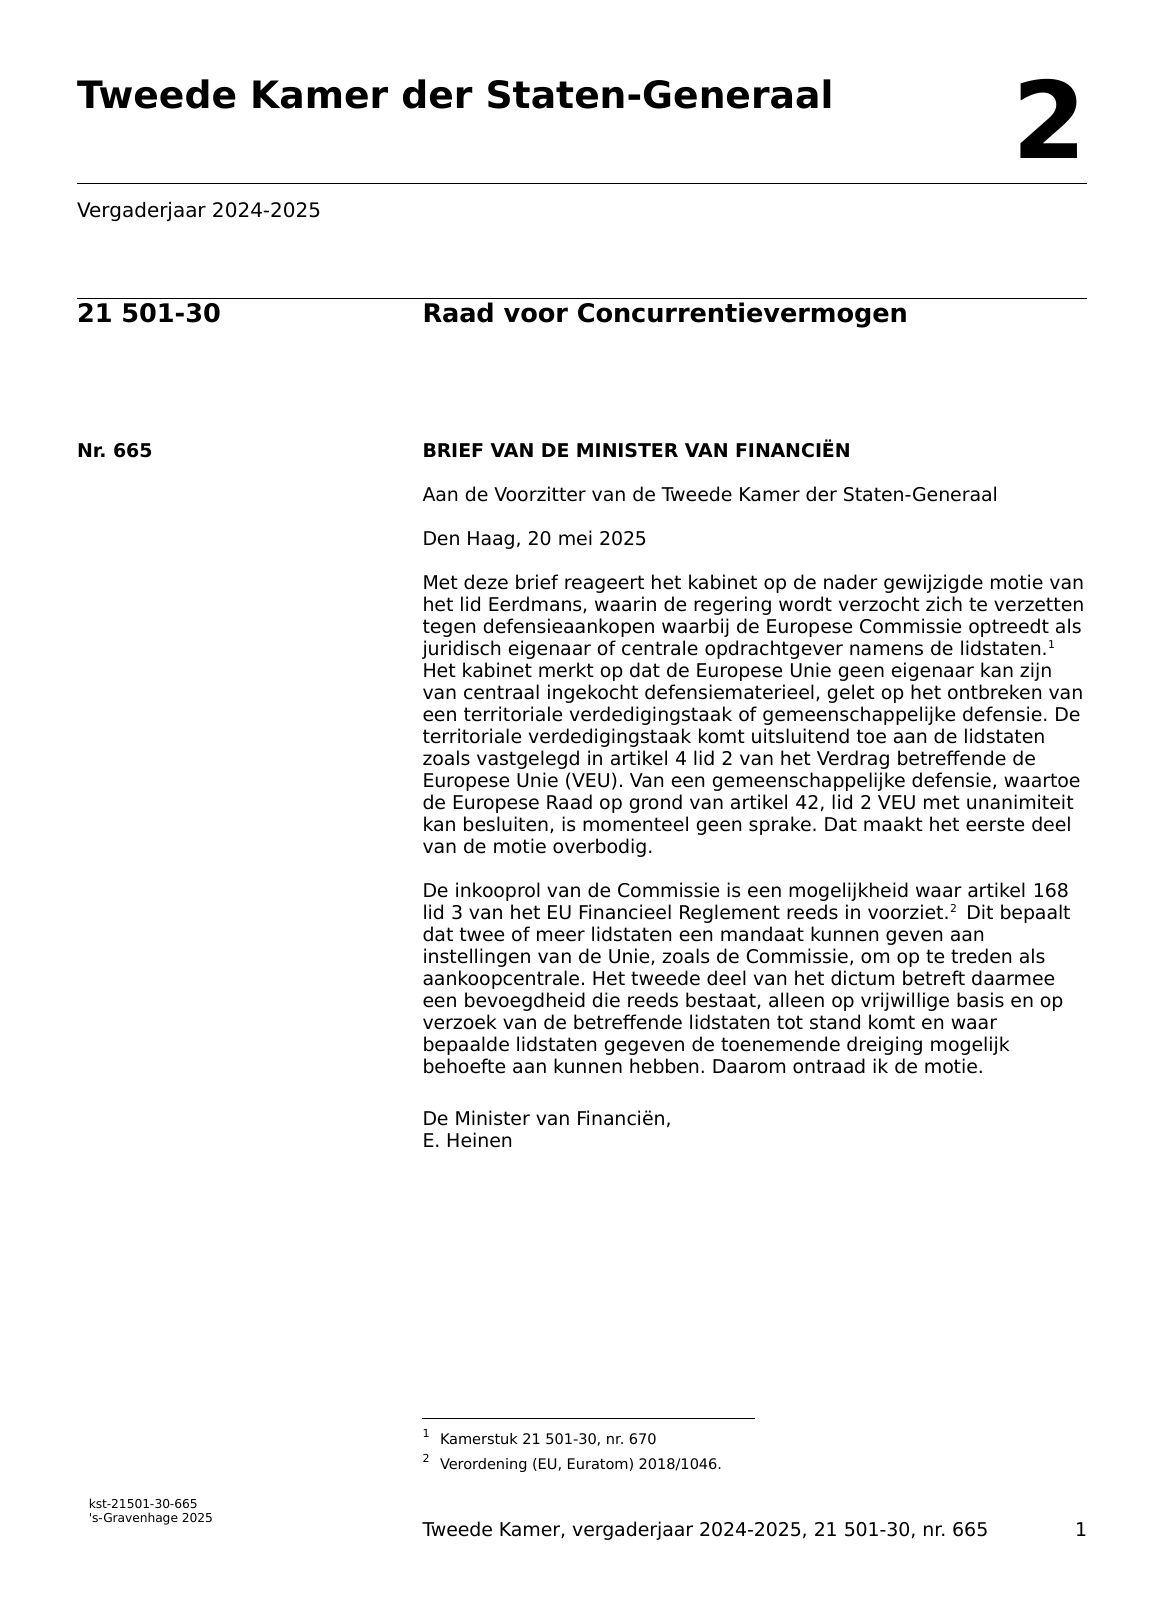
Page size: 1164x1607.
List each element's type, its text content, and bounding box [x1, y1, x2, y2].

subtitle Nr. 665 BRIEF VAN DE MINISTER VAN FINANCIËN [77, 440, 1087, 462]
table_cell Vergaderjaar 2024-2025 [77, 184, 1087, 298]
table_header Tweede Kamer der Staten-Generaal [77, 59, 886, 183]
subtitle 21 501-30 Raad voor Concurrentievermogen [77, 299, 1087, 329]
text Aan de Voorzitter van de Tweede Kamer der Staten-Generaal [422, 484, 1087, 506]
table_header 2 [886, 59, 1087, 183]
text Verordening (EU, Euratom) 2018/1046. [422, 1452, 1087, 1474]
text Den Haag, 20 mei 2025 [422, 528, 1087, 550]
text Met deze brief reageert het kabinet op de nader gewijzigde motie van het lid Eerdmans, waarin de regering wordt verzocht zich te verzetten tegen defensieaankopen waarbij de Europese Commissie optreedt als juridisch eigenaar of centrale opdrachtgever namens de lidstaten. Het kabinet merkt op dat de Europese Unie geen eigenaar kan zijn van centraal ingekocht defensiematerieel, gelet op het ontbreken van een territoriale verdedigingstaak of gemeenschappelijke defensie. De territoriale verdedigingstaak komt uitsluitend toe aan de lidstaten zoals vastgelegd in artikel 4 lid 2 van het Verdrag betreffende de Europese Unie (VEU). Van een gemeenschappelijke defensie, waartoe de Europese Raad op grond van artikel 42, lid 2 VEU met unanimiteit kan besluiten, is momenteel geen sprake. Dat maakt het eerste deel van de motie overbodig. [422, 572, 1087, 858]
text 's-Gravenhage 2025 [88, 1511, 323, 1525]
text kst-21501-30-665 [88, 1497, 323, 1511]
text De Minister van Financiën, E. Heinen [422, 1108, 1087, 1152]
text Kamerstuk 21 501-30, nr. 670 [422, 1427, 1087, 1449]
text De inkooprol van de Commissie is een mogelijkheid waar artikel 168 lid 3 van het EU Financieel Reglement reeds in voorziet. Dit bepaalt dat twee of meer lidstaten een mandaat kunnen geven aan instellingen van de Unie, zoals de Commissie, om op te treden als aankoopcentrale. Het tweede deel van het dictum betreft daarmee een bevoegdheid die reeds bestaat, alleen op vrijwillige basis en op verzoek van de betreffende lidstaten tot stand komt en waar bepaalde lidstaten gegeven de toenemende dreiging mogelijk behoefte aan kunnen hebben. Daarom ontraad ik de motie. [422, 880, 1087, 1078]
